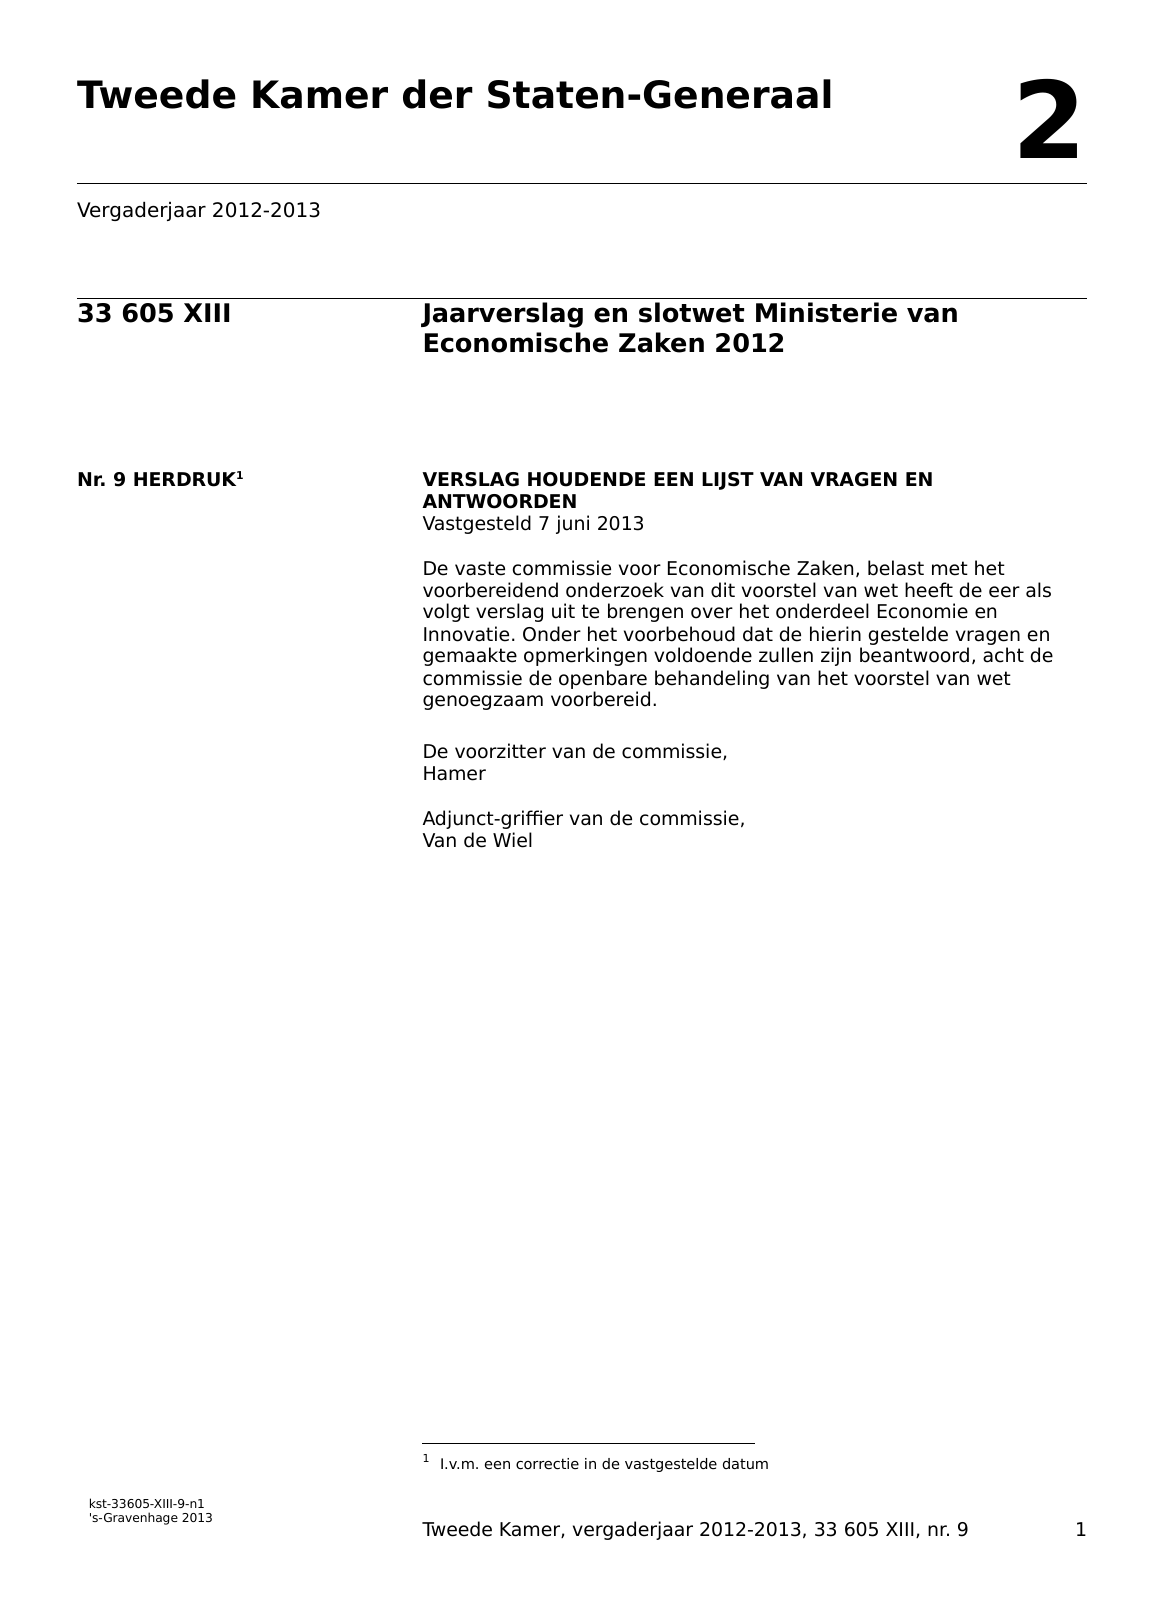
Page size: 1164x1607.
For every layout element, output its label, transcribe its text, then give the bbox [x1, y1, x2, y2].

subtitle Nr. 9 HERDRUK VERSLAG HOUDENDE EEN LIJST VAN VRAGEN EN ANTWOORDEN [77, 469, 1087, 513]
subtitle 33 605 XIII Jaarverslag en slotwet Ministerie van Economische Zaken 2012 [77, 299, 1087, 358]
text De vaste commissie voor Economische Zaken, belast met het voorbereidend onderzoek van dit voorstel van wet heeft de eer als volgt verslag uit te brengen over het onderdeel Economie en Innovatie. Onder het voorbehoud dat de hierin gestelde vragen en gemaakte opmerkingen voldoende zullen zijn beantwoord, acht de commissie de openbare behandeling van het voorstel van wet genoegzaam voorbereid. [422, 557, 1087, 711]
table_header 2 [886, 59, 1087, 183]
text Adjunct-griffier van de commissie, Van de Wiel [422, 807, 1087, 851]
text Vastgesteld 7 juni 2013 [422, 513, 1087, 535]
table_header Tweede Kamer der Staten-Generaal [77, 59, 886, 183]
text kst-33605-XIII-9-n1 [88, 1497, 323, 1511]
text I.v.m. een correctie in de vastgestelde datum [422, 1452, 1087, 1474]
table_cell Vergaderjaar 2012-2013 [77, 184, 1087, 298]
text 's-Gravenhage 2013 [88, 1511, 323, 1525]
text De voorzitter van de commissie, Hamer [422, 741, 1087, 785]
